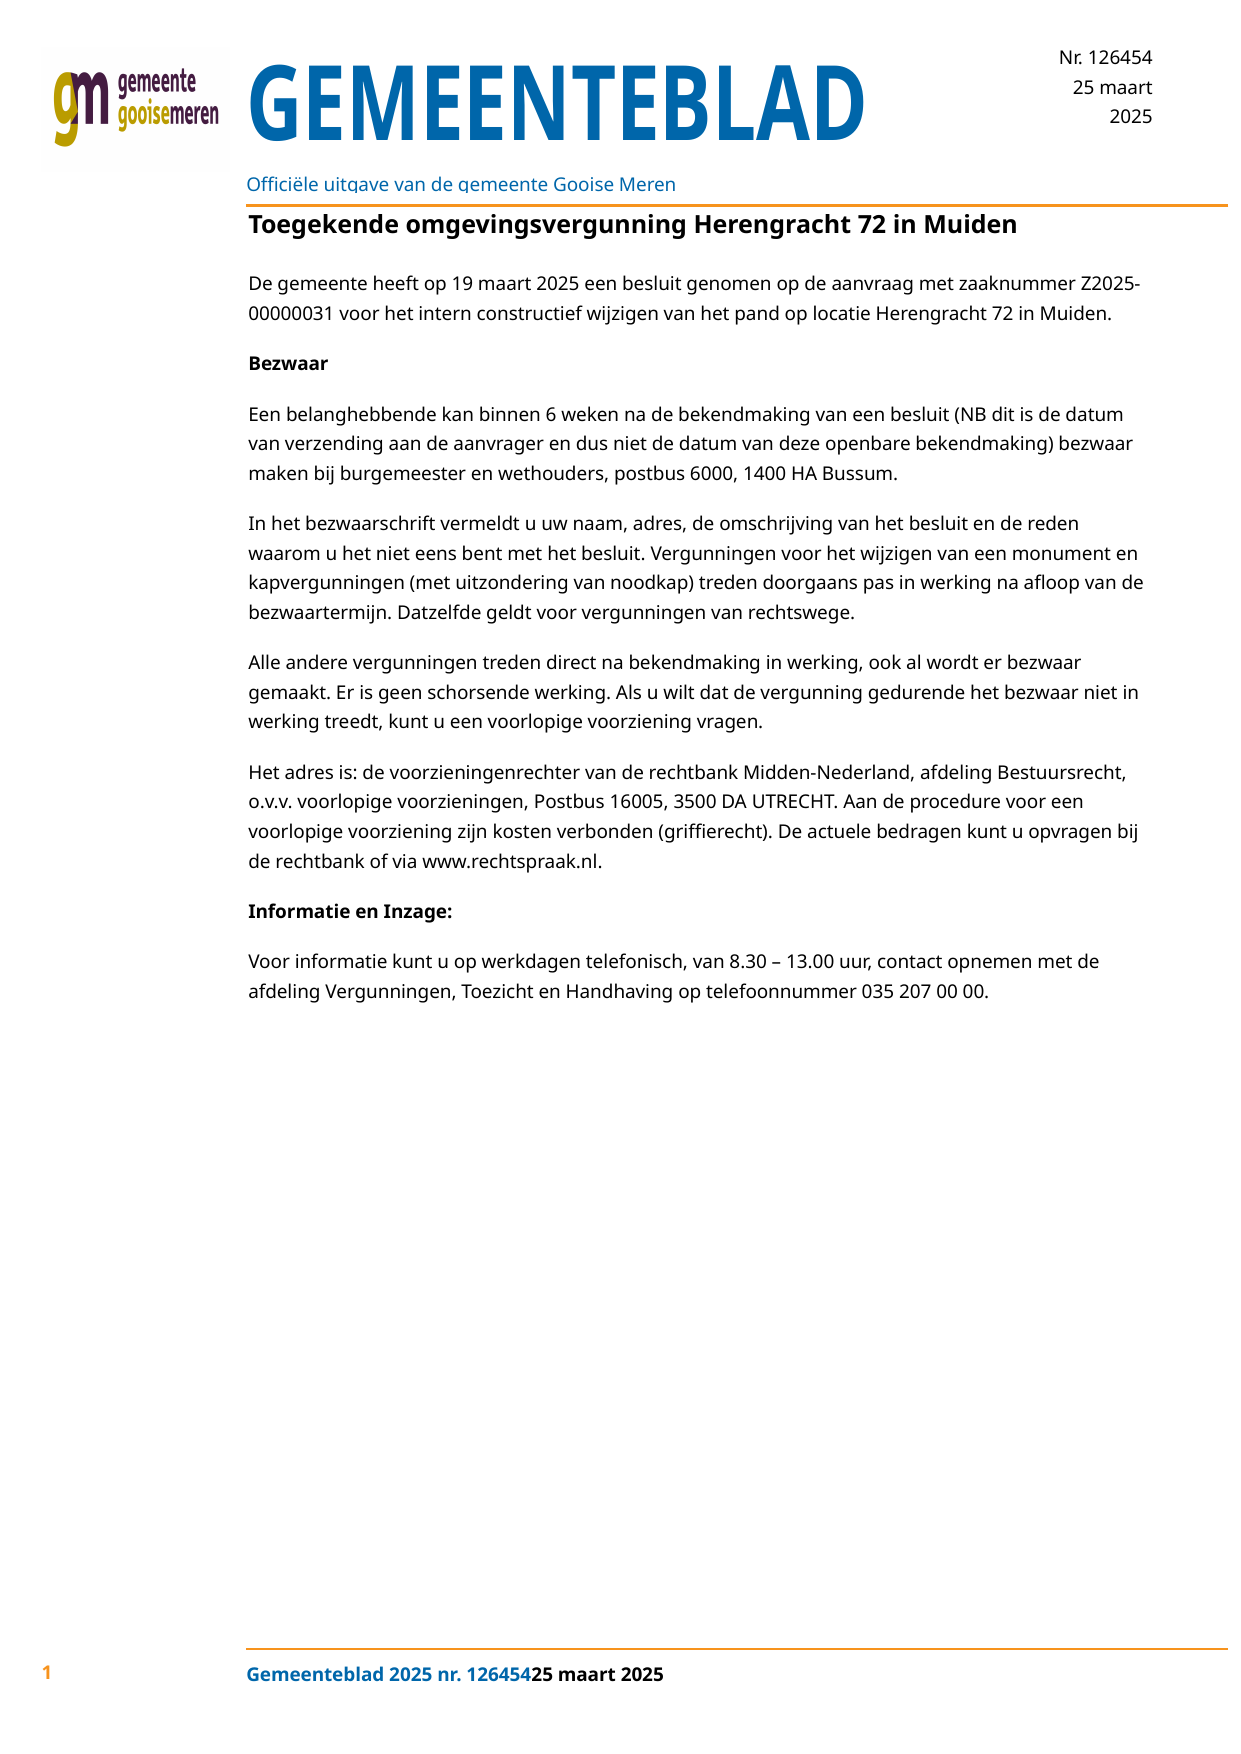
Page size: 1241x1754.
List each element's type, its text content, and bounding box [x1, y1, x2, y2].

text Voor informatie kunt u op werkdagen telefonisch, van 8.30 – 13.00 uur, contact opnemen met de afdeling Vergunningen, Toezicht en Handhaving op telefoonnummer 035 207 00 00. [248, 949, 1152, 1004]
text Alle andere vergunningen treden direct na bekendmaking in werking, ook al wordt er bezwaar gemaakt. Er is geen schorsende werking. Als u wilt dat de vergunning gedurende het bezwaar niet in werking treedt, kunt u een voorlopige voorziening vragen. [248, 649, 1152, 734]
text De gemeente heeft op 19 maart 2025 een besluit genomen op de aanvraag met zaaknummer Z2025-00000031 voor het intern constructief wijzigen van het pand op locatie Herengracht 72 in Muiden. [248, 270, 1152, 326]
text Een belanghebbende kan binnen 6 weken na de bekendmaking van een besluit (NB dit is de datum van verzending aan de aanvrager en dus niet de datum van deze openbare bekendmaking) bezwaar maken bij burgemeester en wethouders, postbus 6000, 1400 HA Bussum. [248, 401, 1152, 486]
text Bezwaar [248, 350, 1152, 376]
text Informatie en Inzage: [248, 898, 1152, 924]
picture [41, 47, 231, 172]
text In het bezwaarschrift vermeldt u uw naam, adres, de omschrijving van het besluit en de reden waarom u het niet eens bent met het besluit. Vergunningen voor het wijzigen van een monument en kapvergunningen (met uitzondering van noodkap) treden doorgaans pas in werking na afloop van de bezwaartermijn. Datzelfde geldt voor vergunningen van rechtswege. [248, 510, 1152, 625]
text Het adres is: de voorzieningenrechter van de rechtbank Midden-Nederland, afdeling Bestuursrecht, o.v.v. voorlopige voorzieningen, Postbus 16005, 3500 DA UTRECHT. Aan de procedure voor een voorlopige voorziening zijn kosten verbonden (griffierecht). De actuele bedragen kunt u opvragen bij de rechtbank of via www.rechtspraak.nl. [248, 759, 1152, 873]
text Toegekende omgevingsvergunning Herengracht 72 in Muiden [248, 207, 1152, 241]
